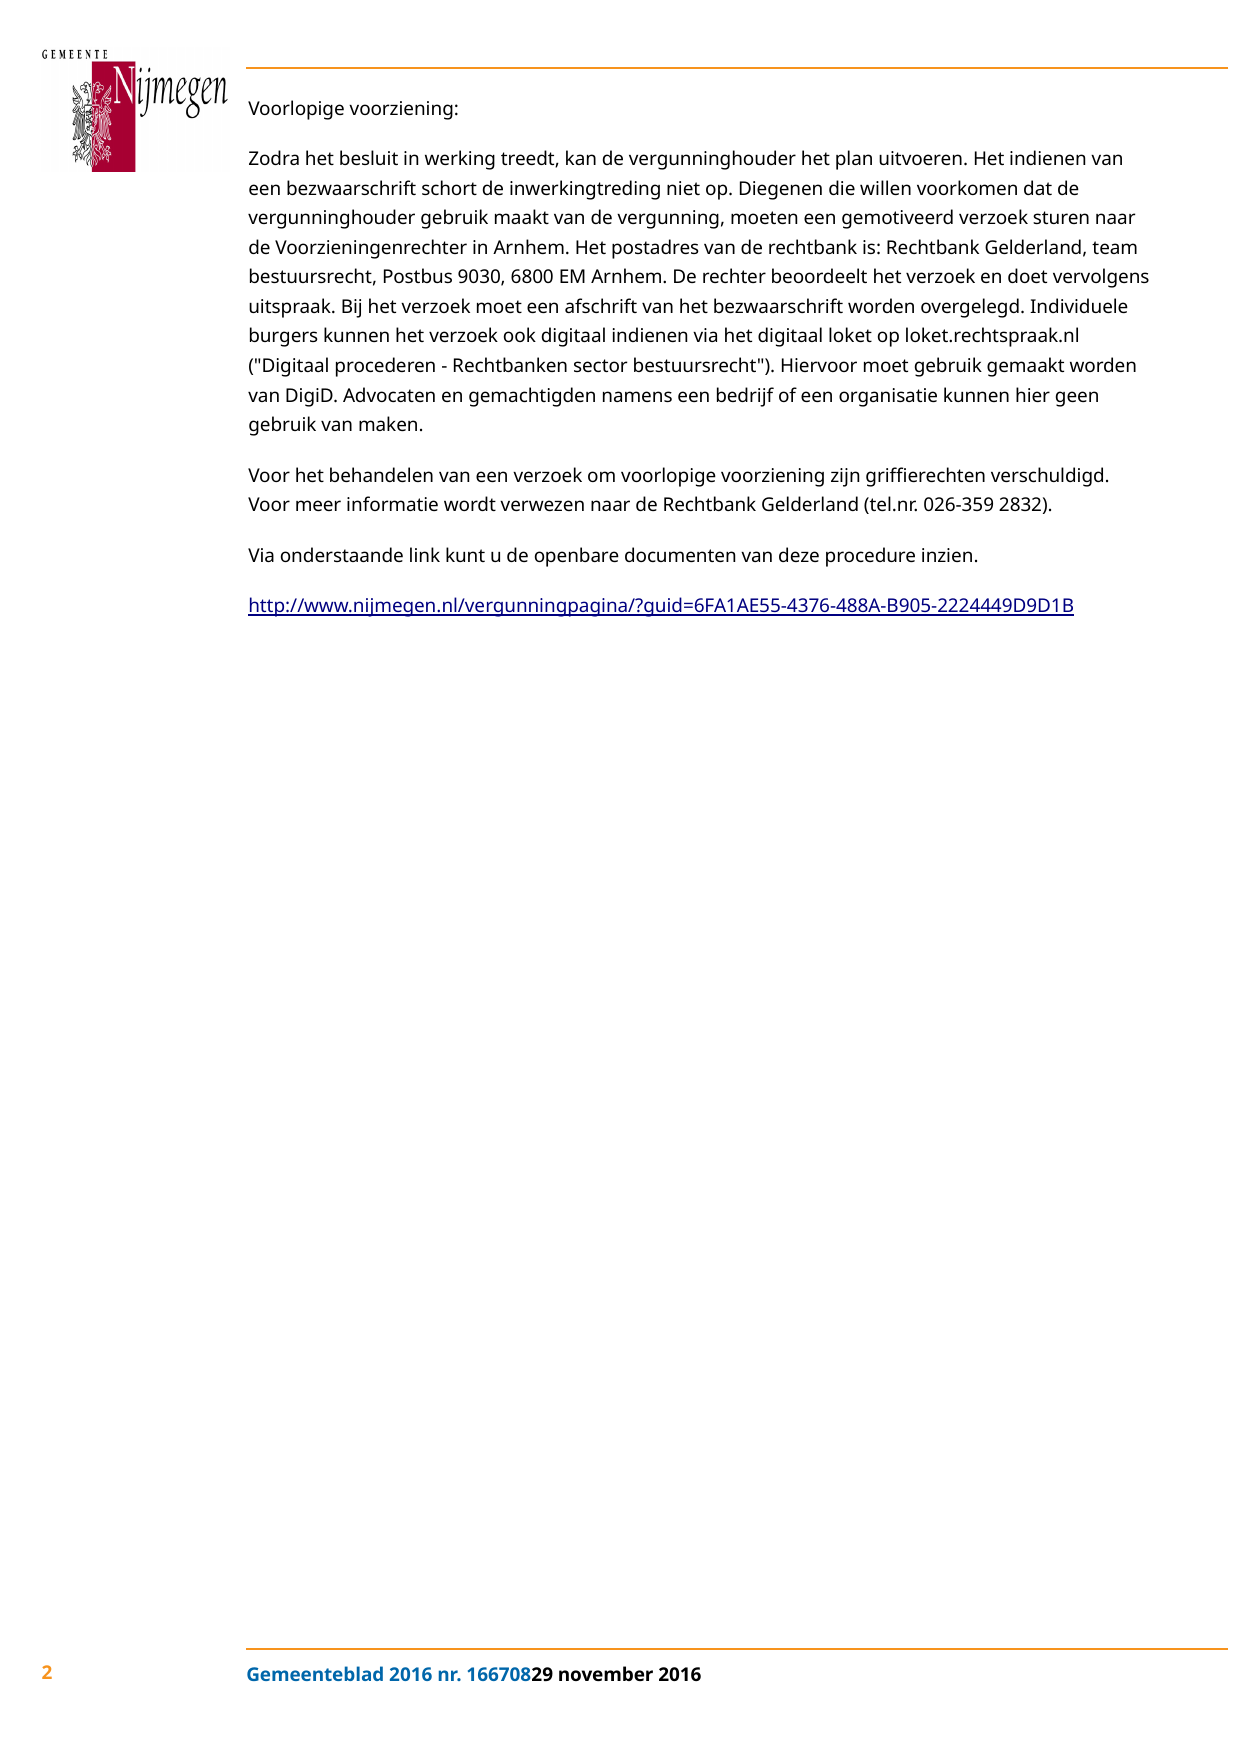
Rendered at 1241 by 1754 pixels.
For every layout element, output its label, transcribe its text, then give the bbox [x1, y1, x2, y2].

text http://www.nijmegen.nl/vergunningpagina/?guid=6FA1AE55-4376-488A-B905-2224449D9D1B [248, 592, 1152, 618]
picture [41, 47, 231, 172]
text Via onderstaande link kunt u de openbare documenten van deze procedure inzien. [248, 542, 1152, 568]
text Voor het behandelen van een verzoek om voorlopige voorziening zijn griffierechten verschuldigd. Voor meer informatie wordt verwezen naar de Rechtbank Gelderland (tel.nr. 026-359 2832). [248, 462, 1152, 517]
text Voorlopige voorziening: [248, 95, 1152, 121]
text Zodra het besluit in werking treedt, kan de vergunninghouder het plan uitvoeren. Het indienen van een bezwaarschrift schort de inwerkingtreding niet op. Diegenen die willen voorkomen dat de vergunninghouder gebruik maakt van de vergunning, moeten een gemotiveerd verzoek sturen naar de Voorzieningenrechter in Arnhem. Het postadres van de rechtbank is: Rechtbank Gelderland, team bestuursrecht, Postbus 9030, 6800 EM Arnhem. De rechter beoordeelt het verzoek en doet vervolgens uitspraak. Bij het verzoek moet een afschrift van het bezwaarschrift worden overgelegd. Individuele burgers kunnen het verzoek ook digitaal indienen via het digitaal loket op loket.rechtspraak.nl ("Digitaal procederen - Rechtbanken sector bestuursrecht"). Hiervoor moet gebruik gemaakt worden van DigiD. Advocaten en gemachtigden namens een bedrijf of een organisatie kunnen hier geen gebruik van maken. [248, 145, 1152, 437]
